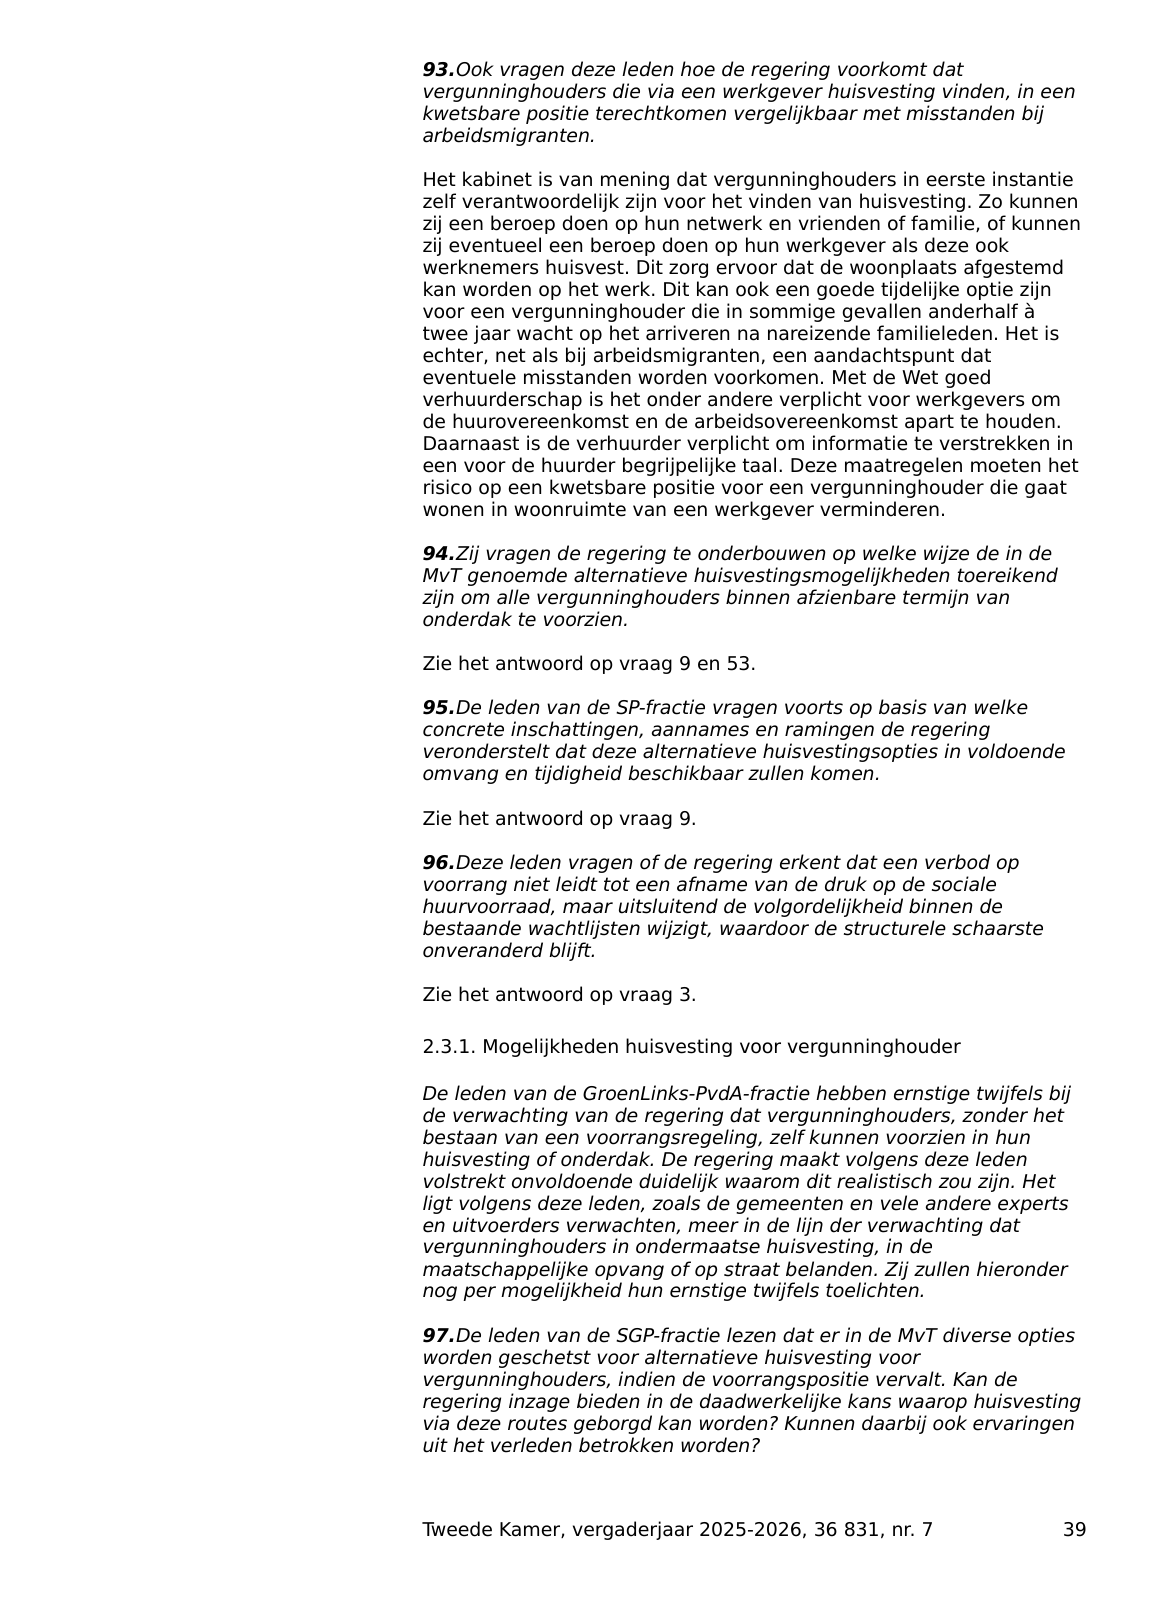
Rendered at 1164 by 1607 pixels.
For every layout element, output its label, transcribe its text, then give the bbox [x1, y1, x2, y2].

text Zie het antwoord op vraag 9 en 53. [422, 653, 1087, 675]
text Zie het antwoord op vraag 3. [422, 984, 1087, 1006]
text Zie het antwoord op vraag 9. [422, 807, 1087, 829]
text 93.Ook vragen deze leden hoe de regering voorkomt dat vergunninghouders die via een werkgever huisvesting vinden, in een kwetsbare positie terechtkomen vergelijkbaar met misstanden bij arbeidsmigranten. [422, 59, 1087, 147]
text 96.Deze leden vragen of de regering erkent dat een verbod op voorrang niet leidt tot een afname van de druk op de sociale huurvoorraad, maar uitsluitend de volgordelijkheid binnen de bestaande wachtlijsten wijzigt, waardoor de structurele schaarste onveranderd blijft. [422, 852, 1087, 961]
text Het kabinet is van mening dat vergunninghouders in eerste instantie zelf verantwoordelijk zijn voor het vinden van huisvesting. Zo kunnen zij een beroep doen op hun netwerk en vrienden of familie, of kunnen zij eventueel een beroep doen op hun werkgever als deze ook werknemers huisvest. Dit zorg ervoor dat de woonplaats afgestemd kan worden op het werk. Dit kan ook een goede tijdelijke optie zijn voor een vergunninghouder die in sommige gevallen anderhalf à twee jaar wacht op het arriveren na nareizende familieleden. Het is echter, net als bij arbeidsmigranten, een aandachtspunt dat eventuele misstanden worden voorkomen. Met de Wet goed verhuurderschap is het onder andere verplicht voor werkgevers om de huurovereenkomst en de arbeidsovereenkomst apart te houden. Daarnaast is de verhuurder verplicht om informatie te verstrekken in een voor de huurder begrijpelijke taal. Deze maatregelen moeten het risico op een kwetsbare positie voor een vergunninghouder die gaat wonen in woonruimte van een werkgever verminderen. [422, 169, 1087, 521]
text 97.De leden van de SGP-fractie lezen dat er in de MvT diverse opties worden geschetst voor alternatieve huisvesting voor vergunninghouders, indien de voorrangspositie vervalt. Kan de regering inzage bieden in de daadwerkelijke kans waarop huisvesting via deze routes geborgd kan worden? Kunnen daarbij ook ervaringen uit het verleden betrokken worden? [422, 1324, 1087, 1456]
text De leden van de GroenLinks-PvdA-fractie hebben ernstige twijfels bij de verwachting van de regering dat vergunninghouders, zonder het bestaan van een voorrangsregeling, zelf kunnen voorzien in hun huisvesting of onderdak. De regering maakt volgens deze leden volstrekt onvoldoende duidelijk waarom dit realistisch zou zijn. Het ligt volgens deze leden, zoals de gemeenten en vele andere experts en uitvoerders verwachten, meer in de lijn der verwachting dat vergunninghouders in ondermaatse huisvesting, in de maatschappelijke opvang of op straat belanden. Zij zullen hieronder nog per mogelijkheid hun ernstige twijfels toelichten. [422, 1083, 1087, 1302]
text 95.De leden van de SP-fractie vragen voorts op basis van welke concrete inschattingen, aannames en ramingen de regering veronderstelt dat deze alternatieve huisvestingsopties in voldoende omvang en tijdigheid beschikbaar zullen komen. [422, 697, 1087, 785]
subtitle 2.3.1. Mogelijkheden huisvesting voor vergunninghouder [422, 1036, 1087, 1058]
text 94.Zij vragen de regering te onderbouwen op welke wijze de in de MvT genoemde alternatieve huisvestingsmogelijkheden toereikend zijn om alle vergunninghouders binnen afzienbare termijn van onderdak te voorzien. [422, 543, 1087, 631]
